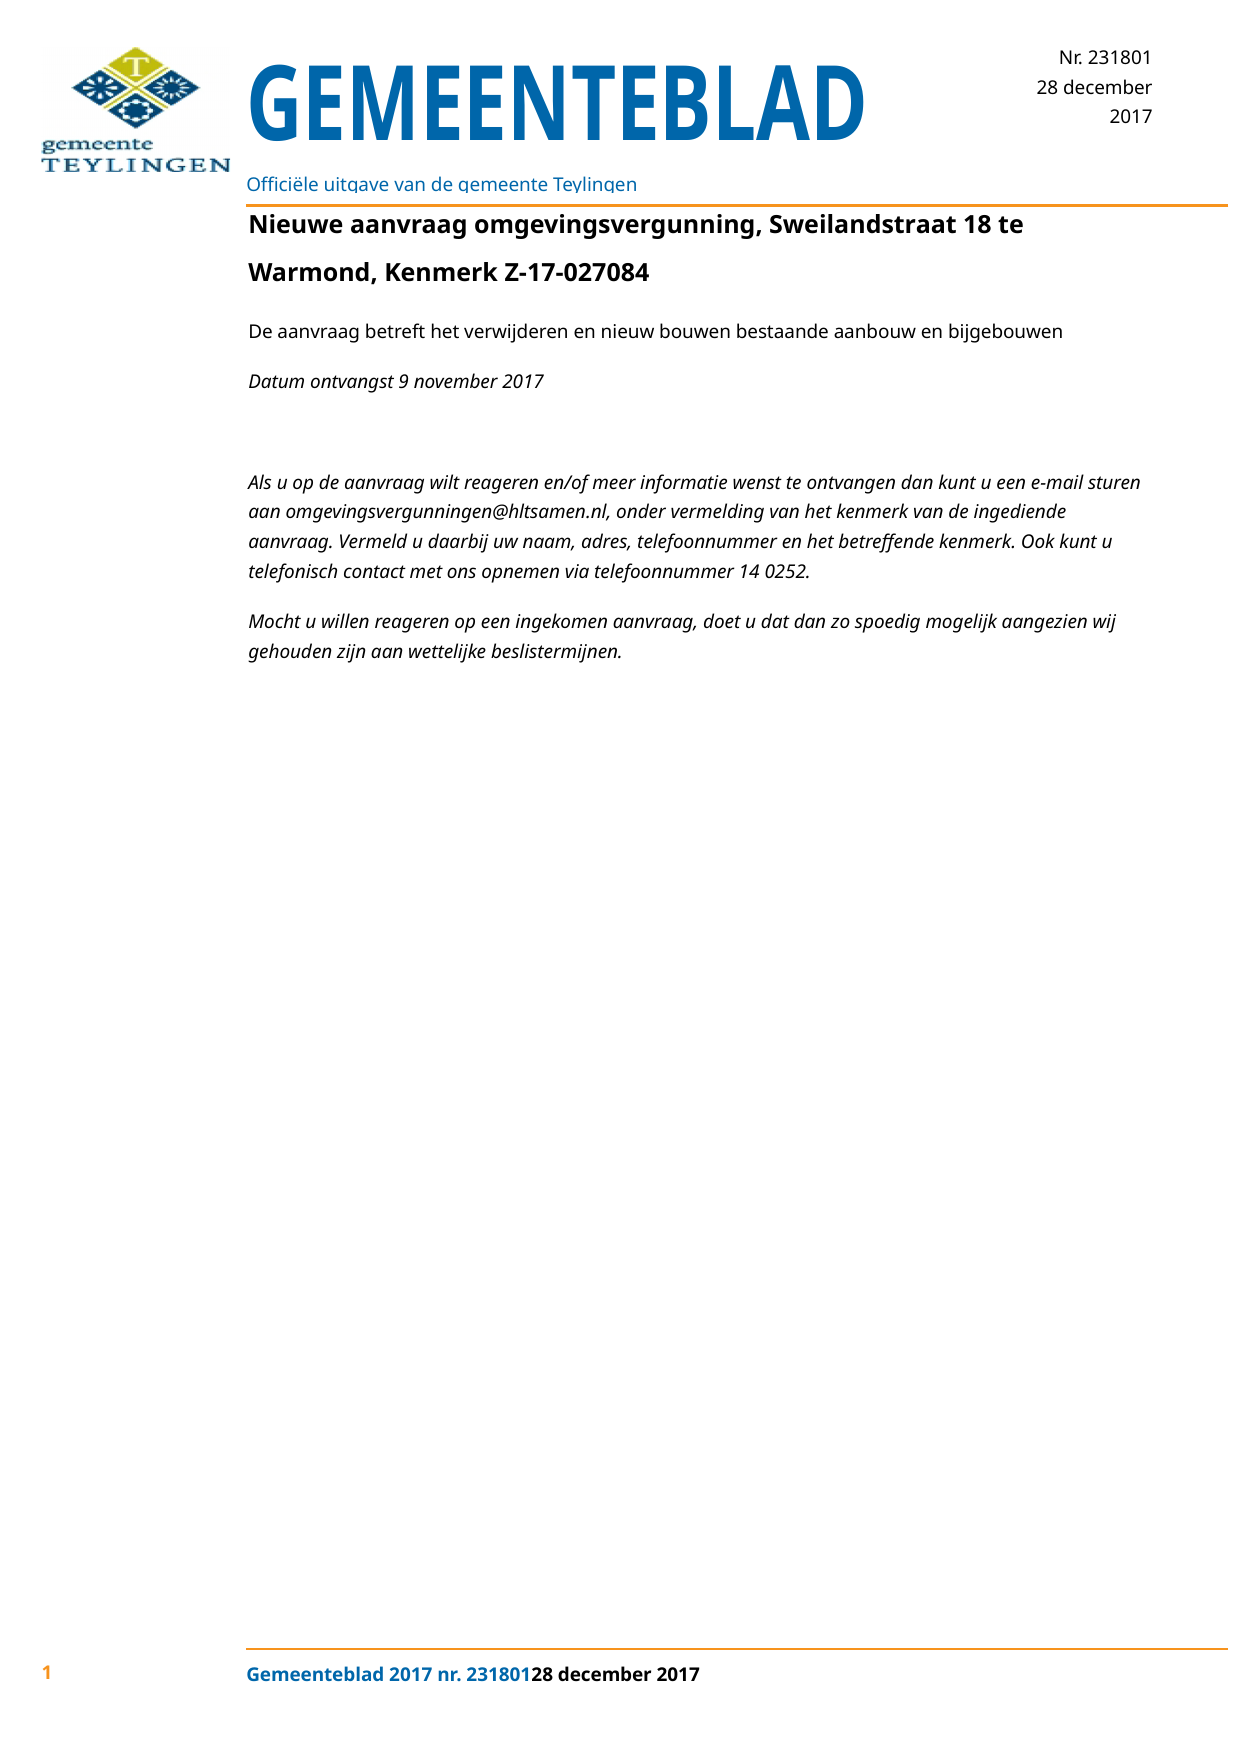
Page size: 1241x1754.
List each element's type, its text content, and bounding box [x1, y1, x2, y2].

text Nieuwe aanvraag omgevingsvergunning, Sweilandstraat 18 te Warmond, Kenmerk Z-17-027084 [248, 207, 1152, 288]
picture [41, 47, 231, 172]
text Mocht u willen reageren op een ingekomen aanvraag, doet u dat dan zo spoedig mogelijk aangezien wij gehouden zijn aan wettelijke beslistermijnen. [248, 608, 1152, 664]
text Datum ontvangst 9 november 2017 [248, 368, 1152, 394]
text De aanvraag betreft het verwijderen en nieuw bouwen bestaande aanbouw en bijgebouwen [248, 318, 1152, 344]
text Als u op de aanvraag wilt reageren en/of meer informatie wenst te ontvangen dan kunt u een e-mail sturen aan omgevingsvergunningen@hltsamen.nl, onder vermelding van het kenmerk van de ingediende aanvraag. Vermeld u daarbij uw naam, adres, telefoonnummer en het betreffende kenmerk. Ook kunt u telefonisch contact met ons opnemen via telefoonnummer 14 0252. [248, 469, 1152, 584]
